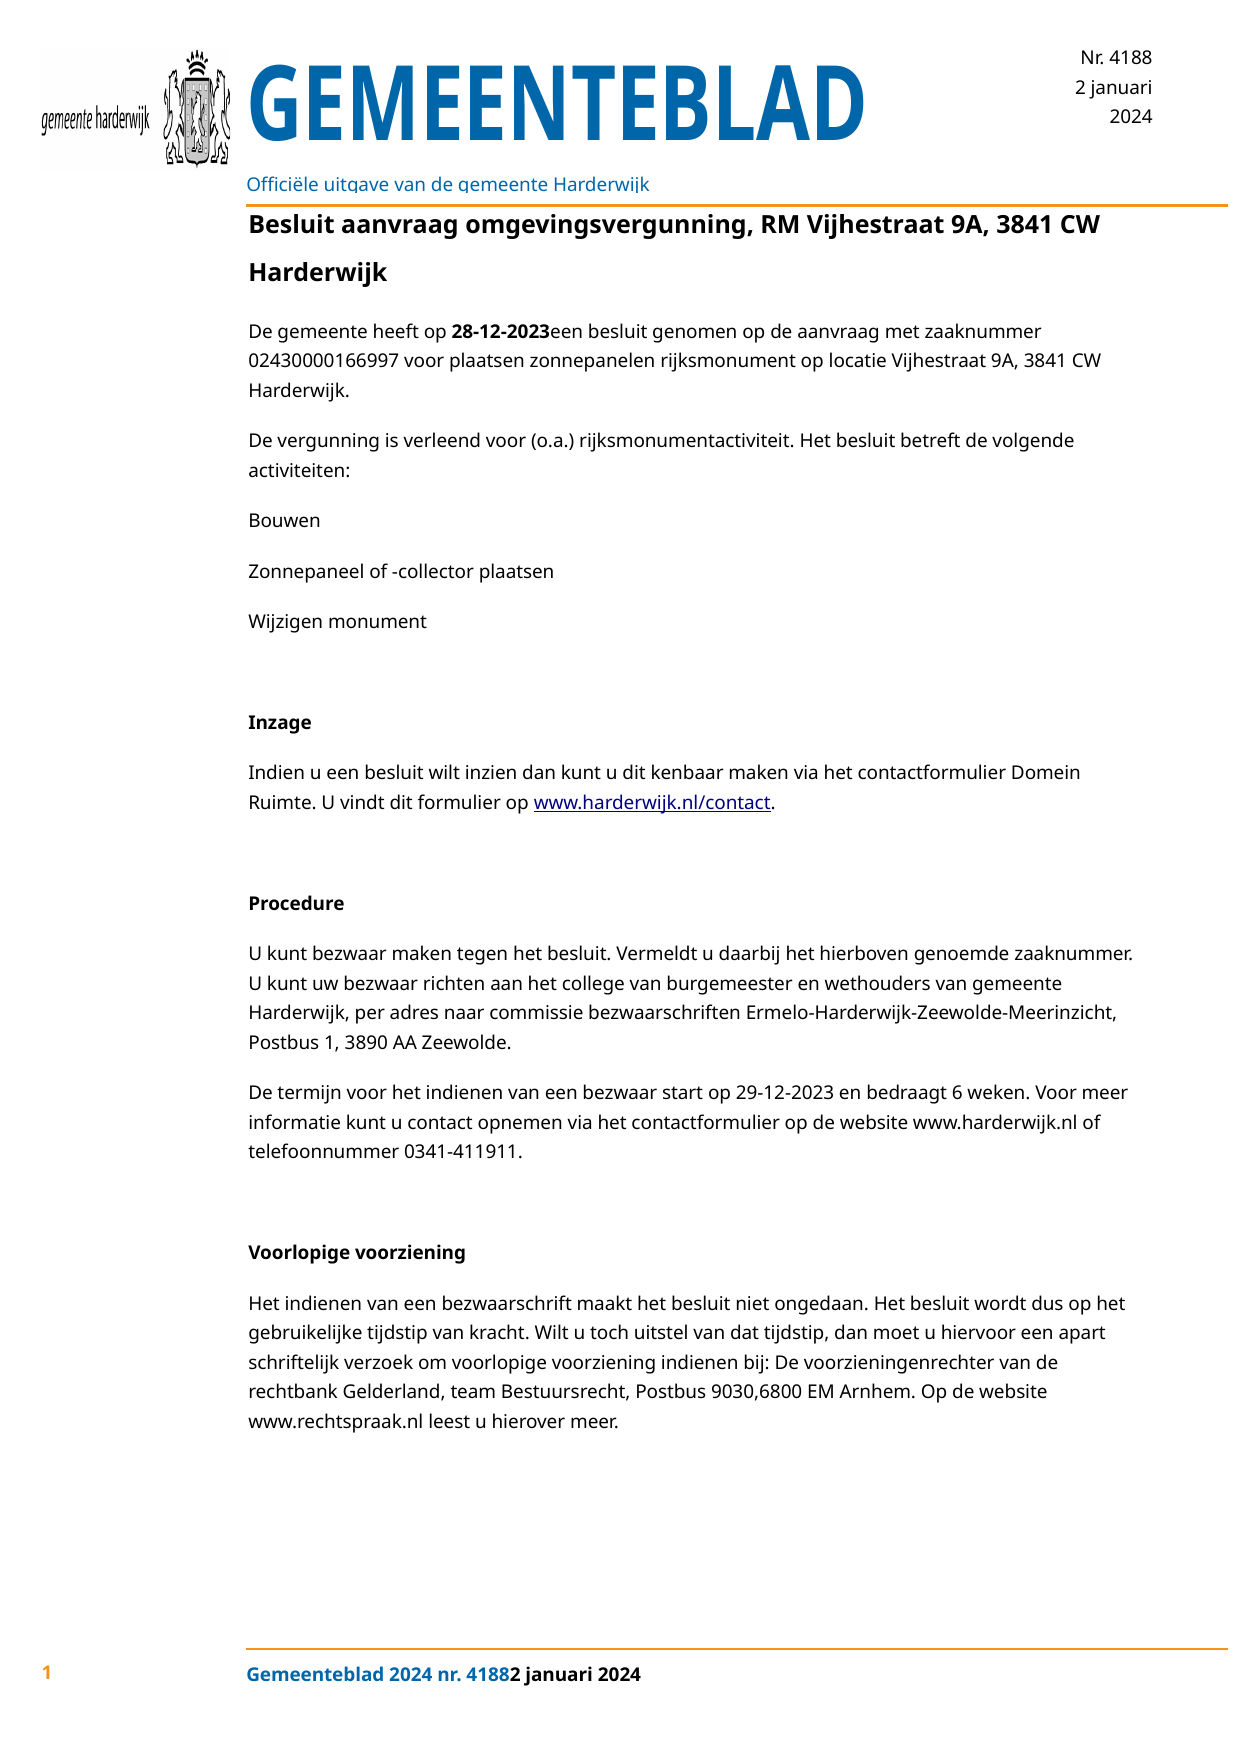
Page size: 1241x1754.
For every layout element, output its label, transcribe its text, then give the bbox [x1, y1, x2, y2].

text De vergunning is verleend voor (o.a.) rijksmonumentactiviteit. Het besluit betreft de volgende activiteiten: [248, 427, 1152, 483]
picture [41, 47, 231, 172]
text Besluit aanvraag omgevingsvergunning, RM Vijhestraat 9A, 3841 CW Harderwijk [248, 207, 1152, 288]
text Wijzigen monument [248, 608, 1152, 634]
text Indien u een besluit wilt inzien dan kunt u dit kenbaar maken via het contactformulier Domein Ruimte. U vindt dit formulier op www.harderwijk.nl/contact. [248, 759, 1152, 815]
text Inzage [248, 709, 1152, 735]
text Voorlopige voorziening [248, 1239, 1152, 1265]
text Het indienen van een bezwaarschrift maakt het besluit niet ongedaan. Het besluit wordt dus op het gebruikelijke tijdstip van kracht. Wilt u toch uitstel van dat tijdstip, dan moet u hiervoor een apart schriftelijk verzoek om voorlopige voorziening indienen bij: De voorzieningenrechter van de rechtbank Gelderland, team Bestuursrecht, Postbus 9030,6800 EM Arnhem. Op de website www.rechtspraak.nl leest u hierover meer. [248, 1290, 1152, 1434]
text De gemeente heeft op 28-12-2023een besluit genomen op de aanvraag met zaaknummer 02430000166997 voor plaatsen zonnepanelen rijksmonument op locatie Vijhestraat 9A, 3841 CW Harderwijk. [248, 318, 1152, 403]
text Zonnepaneel of -collector plaatsen [248, 558, 1152, 584]
text U kunt bezwaar maken tegen het besluit. Vermeldt u daarbij het hierboven genoemde zaaknummer. U kunt uw bezwaar richten aan het college van burgemeester en wethouders van gemeente Harderwijk, per adres naar commissie bezwaarschriften Ermelo-Harderwijk-Zeewolde-Meerinzicht, Postbus 1, 3890 AA Zeewolde. [248, 940, 1152, 1055]
text De termijn voor het indienen van een bezwaar start op 29-12-2023 en bedraagt 6 weken. Voor meer informatie kunt u contact opnemen via het contactformulier op de website www.harderwijk.nl of telefoonnummer 0341-411911. [248, 1079, 1152, 1164]
text Bouwen [248, 507, 1152, 533]
text Procedure [248, 890, 1152, 916]
